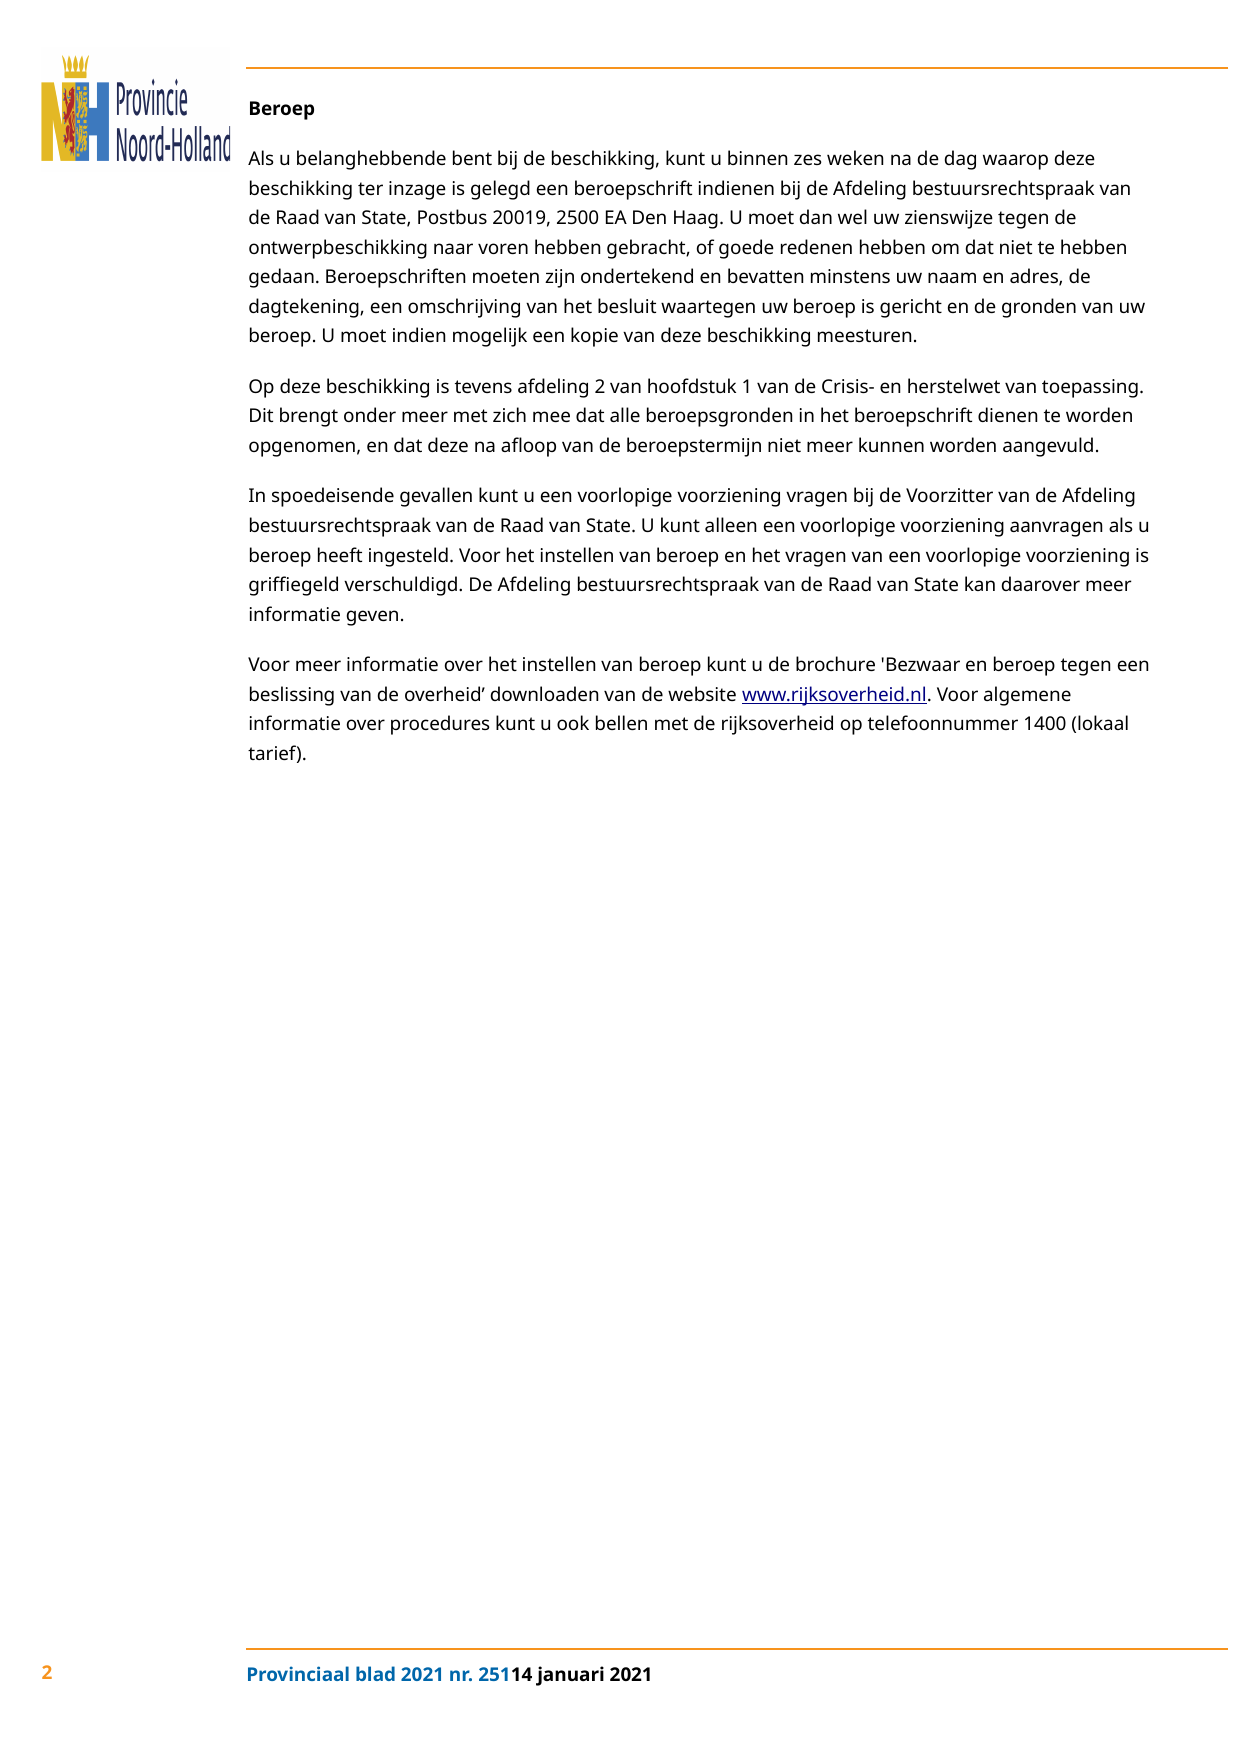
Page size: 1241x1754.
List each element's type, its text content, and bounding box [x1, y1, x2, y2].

text Op deze beschikking is tevens afdeling 2 van hoofdstuk 1 van de Crisis- en herstelwet van toepassing. Dit brengt onder meer met zich mee dat alle beroepsgronden in het beroepschrift dienen te worden opgenomen, en dat deze na afloop van de beroepstermijn niet meer kunnen worden aangevuld. [248, 373, 1152, 458]
text Beroep [248, 95, 1152, 121]
picture [41, 47, 231, 172]
text Als u belanghebbende bent bij de beschikking, kunt u binnen zes weken na de dag waarop deze beschikking ter inzage is gelegd een beroepschrift indienen bij de Afdeling bestuursrechtspraak van de Raad van State, Postbus 20019, 2500 EA Den Haag. U moet dan wel uw zienswijze tegen de ontwerpbeschikking naar voren hebben gebracht, of goede redenen hebben om dat niet te hebben gedaan. Beroepschriften moeten zijn ondertekend en bevatten minstens uw naam en adres, de dagtekening, een omschrijving van het besluit waartegen uw beroep is gericht en de gronden van uw beroep. U moet indien mogelijk een kopie van deze beschikking meesturen. [248, 145, 1152, 348]
text In spoedeisende gevallen kunt u een voorlopige voorziening vragen bij de Voorzitter van de Afdeling bestuursrechtspraak van de Raad van State. U kunt alleen een voorlopige voorziening aanvragen als u beroep heeft ingesteld. Voor het instellen van beroep en het vragen van een voorlopige voorziening is griffiegeld verschuldigd. De Afdeling bestuursrechtspraak van de Raad van State kan daarover meer informatie geven. [248, 483, 1152, 627]
text Voor meer informatie over het instellen van beroep kunt u de brochure 'Bezwaar en beroep tegen een beslissing van de overheid’ downloaden van de website www.rijksoverheid.nl. Voor algemene informatie over procedures kunt u ook bellen met de rijksoverheid op telefoonnummer 1400 (lokaal tarief). [248, 651, 1152, 766]
